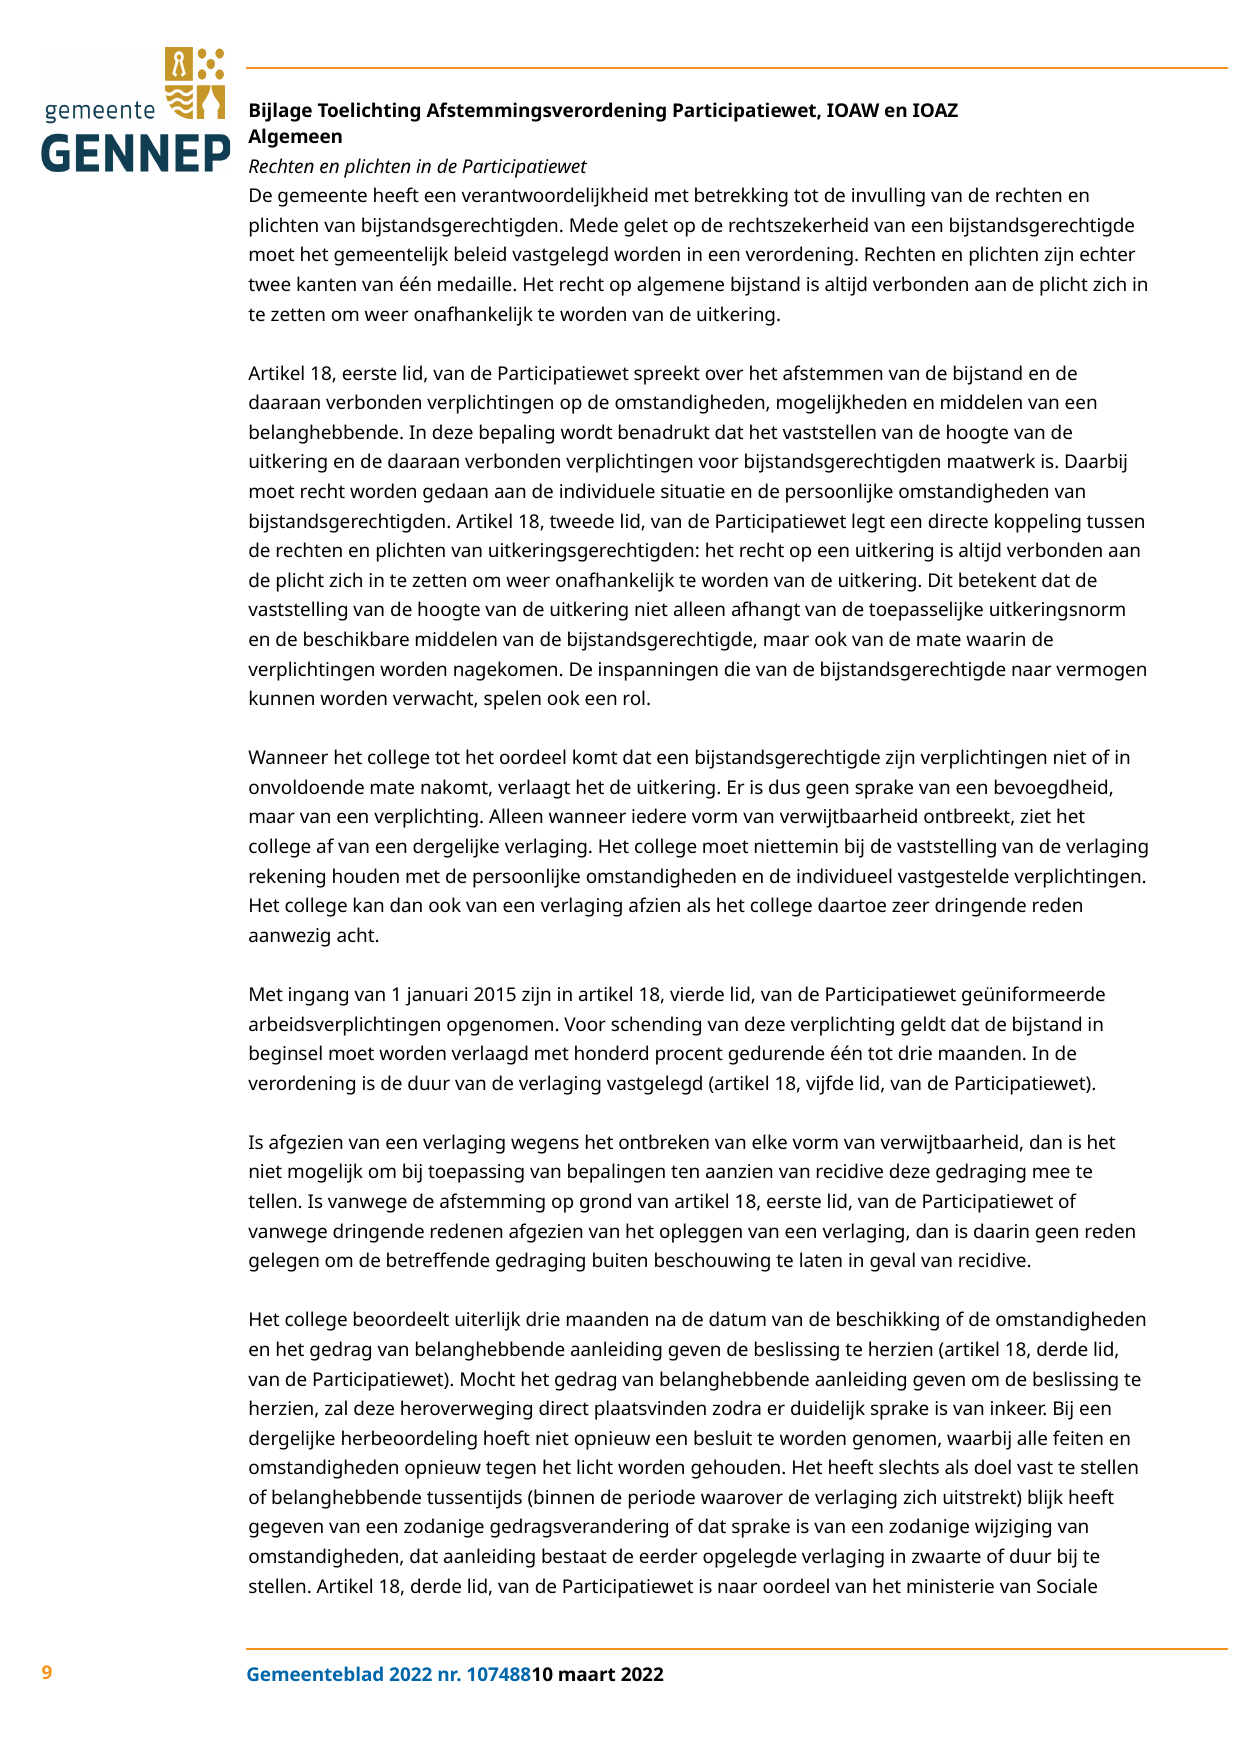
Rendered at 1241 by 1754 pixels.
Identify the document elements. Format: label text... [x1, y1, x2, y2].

text De gemeente heeft een verantwoordelijkheid met betrekking tot de invulling van de rechten en plichten van bijstandsgerechtigden. Mede gelet op de rechtszekerheid van een bijstandsgerechtigde moet het gemeentelijk beleid vastgelegd worden in een verordening. Rechten en plichten zijn echter twee kanten van één medaille. Het recht op algemene bijstand is altijd verbonden aan de plicht zich in te zetten om weer onafhankelijk te worden van de uitkering. [248, 182, 1152, 327]
text Bijlage Toelichting Afstemmingsverordening Participatiewet, IOAW en IOAZ [248, 95, 1152, 123]
text Het college beoordeelt uiterlijk drie maanden na de datum van de beschikking of de omstandigheden en het gedrag van belanghebbende aanleiding geven de beslissing te herzien (artikel 18, derde lid, van de Participatiewet). Mocht het gedrag van belanghebbende aanleiding geven om de beslissing te herzien, zal deze heroverweging direct plaatsvinden zodra er duidelijk sprake is van inkeer. Bij een dergelijke herbeoordeling hoeft niet opnieuw een besluit te worden genomen, waarbij alle feiten en omstandigheden opnieuw tegen het licht worden gehouden. Het heeft slechts als doel vast te stellen of belanghebbende tussentijds (binnen de periode waarover de verlaging zich uitstrekt) blijk heeft gegeven van een zodanige gedragsverandering of dat sprake is van een zodanige wijziging van omstandigheden, dat aanleiding bestaat de eerder opgelegde verlaging in zwaarte of duur bij te stellen. Artikel 18, derde lid, van de Participatiewet is naar oordeel van het ministerie van Sociale [248, 1307, 1152, 1599]
text Rechten en plichten in de Participatiewet [248, 153, 1152, 179]
picture [41, 47, 231, 172]
text Is afgezien van een verlaging wegens het ontbreken van elke vorm van verwijtbaarheid, dan is het niet mogelijk om bij toepassing van bepalingen ten aanzien van recidive deze gedraging mee te tellen. Is vanwege de afstemming op grond van artikel 18, eerste lid, van de Participatiewet of vanwege dringende redenen afgezien van het opleggen van een verlaging, dan is daarin geen reden gelegen om de betreffende gedraging buiten beschouwing te laten in geval van recidive. [248, 1129, 1152, 1273]
text Algemeen [248, 123, 1152, 149]
text Met ingang van 1 januari 2015 zijn in artikel 18, vierde lid, van de Participatiewet geüniformeerde arbeidsverplichtingen opgenomen. Voor schending van deze verplichting geldt dat de bijstand in beginsel moet worden verlaagd met honderd procent gedurende één tot drie maanden. In de verordening is de duur van de verlaging vastgelegd (artikel 18, vijfde lid, van de Participatiewet). [248, 981, 1152, 1096]
text Wanneer het college tot het oordeel komt dat een bijstandsgerechtigde zijn verplichtingen niet of in onvoldoende mate nakomt, verlaagt het de uitkering. Er is dus geen sprake van een bevoegdheid, maar van een verplichting. Alleen wanneer iedere vorm van verwijtbaarheid ontbreekt, ziet het college af van een dergelijke verlaging. Het college moet niettemin bij de vaststelling van de verlaging rekening houden met de persoonlijke omstandigheden en de individueel vastgestelde verplichtingen. Het college kan dan ook van een verlaging afzien als het college daartoe zeer dringende reden aanwezig acht. [248, 744, 1152, 948]
text Artikel 18, eerste lid, van de Participatiewet spreekt over het afstemmen van de bijstand en de daaraan verbonden verplichtingen op de omstandigheden, mogelijkheden en middelen van een belanghebbende. In deze bepaling wordt benadrukt dat het vaststellen van de hoogte van de uitkering en de daaraan verbonden verplichtingen voor bijstandsgerechtigden maatwerk is. Daarbij moet recht worden gedaan aan de individuele situatie en de persoonlijke omstandigheden van bijstandsgerechtigden. Artikel 18, tweede lid, van de Participatiewet legt een directe koppeling tussen de rechten en plichten van uitkeringsgerechtigden: het recht op een uitkering is altijd verbonden aan de plicht zich in te zetten om weer onafhankelijk te worden van de uitkering. Dit betekent dat de vaststelling van de hoogte van de uitkering niet alleen afhangt van de toepasselijke uitkeringsnorm en de beschikbare middelen van de bijstandsgerechtigde, maar ook van de mate waarin de verplichtingen worden nagekomen. De inspanningen die van de bijstandsgerechtigde naar vermogen kunnen worden verwacht, spelen ook een rol. [248, 360, 1152, 711]
